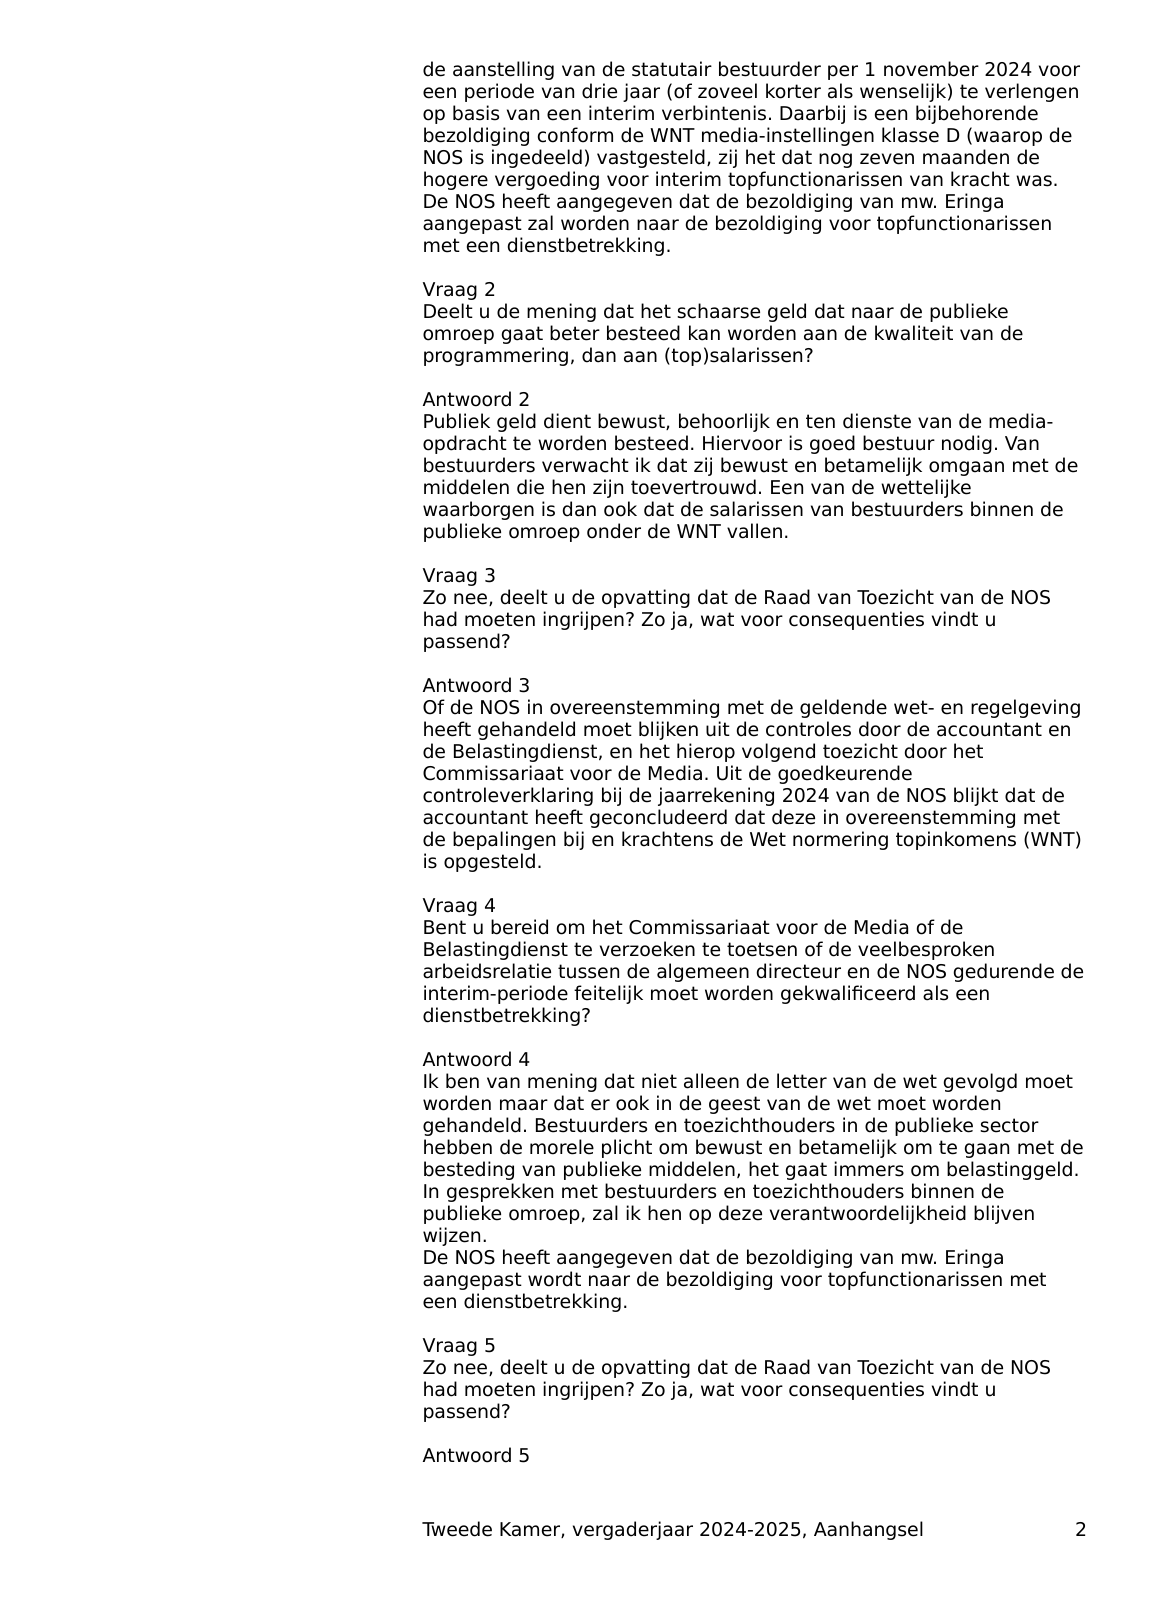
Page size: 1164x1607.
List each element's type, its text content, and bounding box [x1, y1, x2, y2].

text Vraag 4 [422, 895, 1087, 917]
text Of de NOS in overeenstemming met de geldende wet- en regelgeving heeft gehandeld moet blijken uit de controles door de accountant en de Belastingdienst, en het hierop volgend toezicht door het Commissariaat voor de Media. Uit de goedkeurende controleverklaring bij de jaarrekening 2024 van de NOS blijkt dat de accountant heeft geconcludeerd dat deze in overeenstemming met de bepalingen bij en krachtens de Wet normering topinkomens (WNT) is opgesteld. [422, 697, 1087, 873]
text Antwoord 2 [422, 389, 1087, 411]
text Vraag 5 [422, 1335, 1087, 1357]
text Antwoord 3 [422, 675, 1087, 697]
text Vraag 2 [422, 279, 1087, 301]
text Vraag 3 [422, 565, 1087, 587]
text Zo nee, deelt u de opvatting dat de Raad van Toezicht van de NOS had moeten ingrijpen? Zo ja, wat voor consequenties vindt u passend? [422, 1357, 1087, 1423]
text Publiek geld dient bewust, behoorlijk en ten dienste van de media-opdracht te worden besteed. Hiervoor is goed bestuur nodig. Van bestuurders verwacht ik dat zij bewust en betamelijk omgaan met de middelen die hen zijn toevertrouwd. Een van de wettelijke waarborgen is dan ook dat de salarissen van bestuurders binnen de publieke omroep onder de WNT vallen. [422, 411, 1087, 543]
text De NOS heeft aangegeven dat de bezoldiging van mw. Eringa aangepast wordt naar de bezoldiging voor topfunctionarissen met een dienstbetrekking. [422, 1247, 1087, 1313]
text Antwoord 4 [422, 1049, 1087, 1071]
text Bent u bereid om het Commissariaat voor de Media of de Belastingdienst te verzoeken te toetsen of de veelbesproken arbeidsrelatie tussen de algemeen directeur en de NOS gedurende de interim-periode feitelijk moet worden gekwalificeerd als een dienstbetrekking? [422, 917, 1087, 1027]
text Deelt u de mening dat het schaarse geld dat naar de publieke omroep gaat beter besteed kan worden aan de kwaliteit van de programmering, dan aan (top)salarissen? [422, 301, 1087, 367]
text de aanstelling van de statutair bestuurder per 1 november 2024 voor een periode van drie jaar (of zoveel korter als wenselijk) te verlengen op basis van een interim verbintenis. Daarbij is een bijbehorende bezoldiging conform de WNT media-instellingen klasse D (waarop de NOS is ingedeeld) vastgesteld, zij het dat nog zeven maanden de hogere vergoeding voor interim topfunctionarissen van kracht was. De NOS heeft aangegeven dat de bezoldiging van mw. Eringa aangepast zal worden naar de bezoldiging voor topfunctionarissen met een dienstbetrekking. [422, 59, 1087, 257]
text Antwoord 5 [422, 1445, 1087, 1467]
text Zo nee, deelt u de opvatting dat de Raad van Toezicht van de NOS had moeten ingrijpen? Zo ja, wat voor consequenties vindt u passend? [422, 587, 1087, 653]
text Ik ben van mening dat niet alleen de letter van de wet gevolgd moet worden maar dat er ook in de geest van de wet moet worden gehandeld. Bestuurders en toezichthouders in de publieke sector hebben de morele plicht om bewust en betamelijk om te gaan met de besteding van publieke middelen, het gaat immers om belastinggeld. In gesprekken met bestuurders en toezichthouders binnen de publieke omroep, zal ik hen op deze verantwoordelijkheid blijven wijzen. [422, 1071, 1087, 1247]
